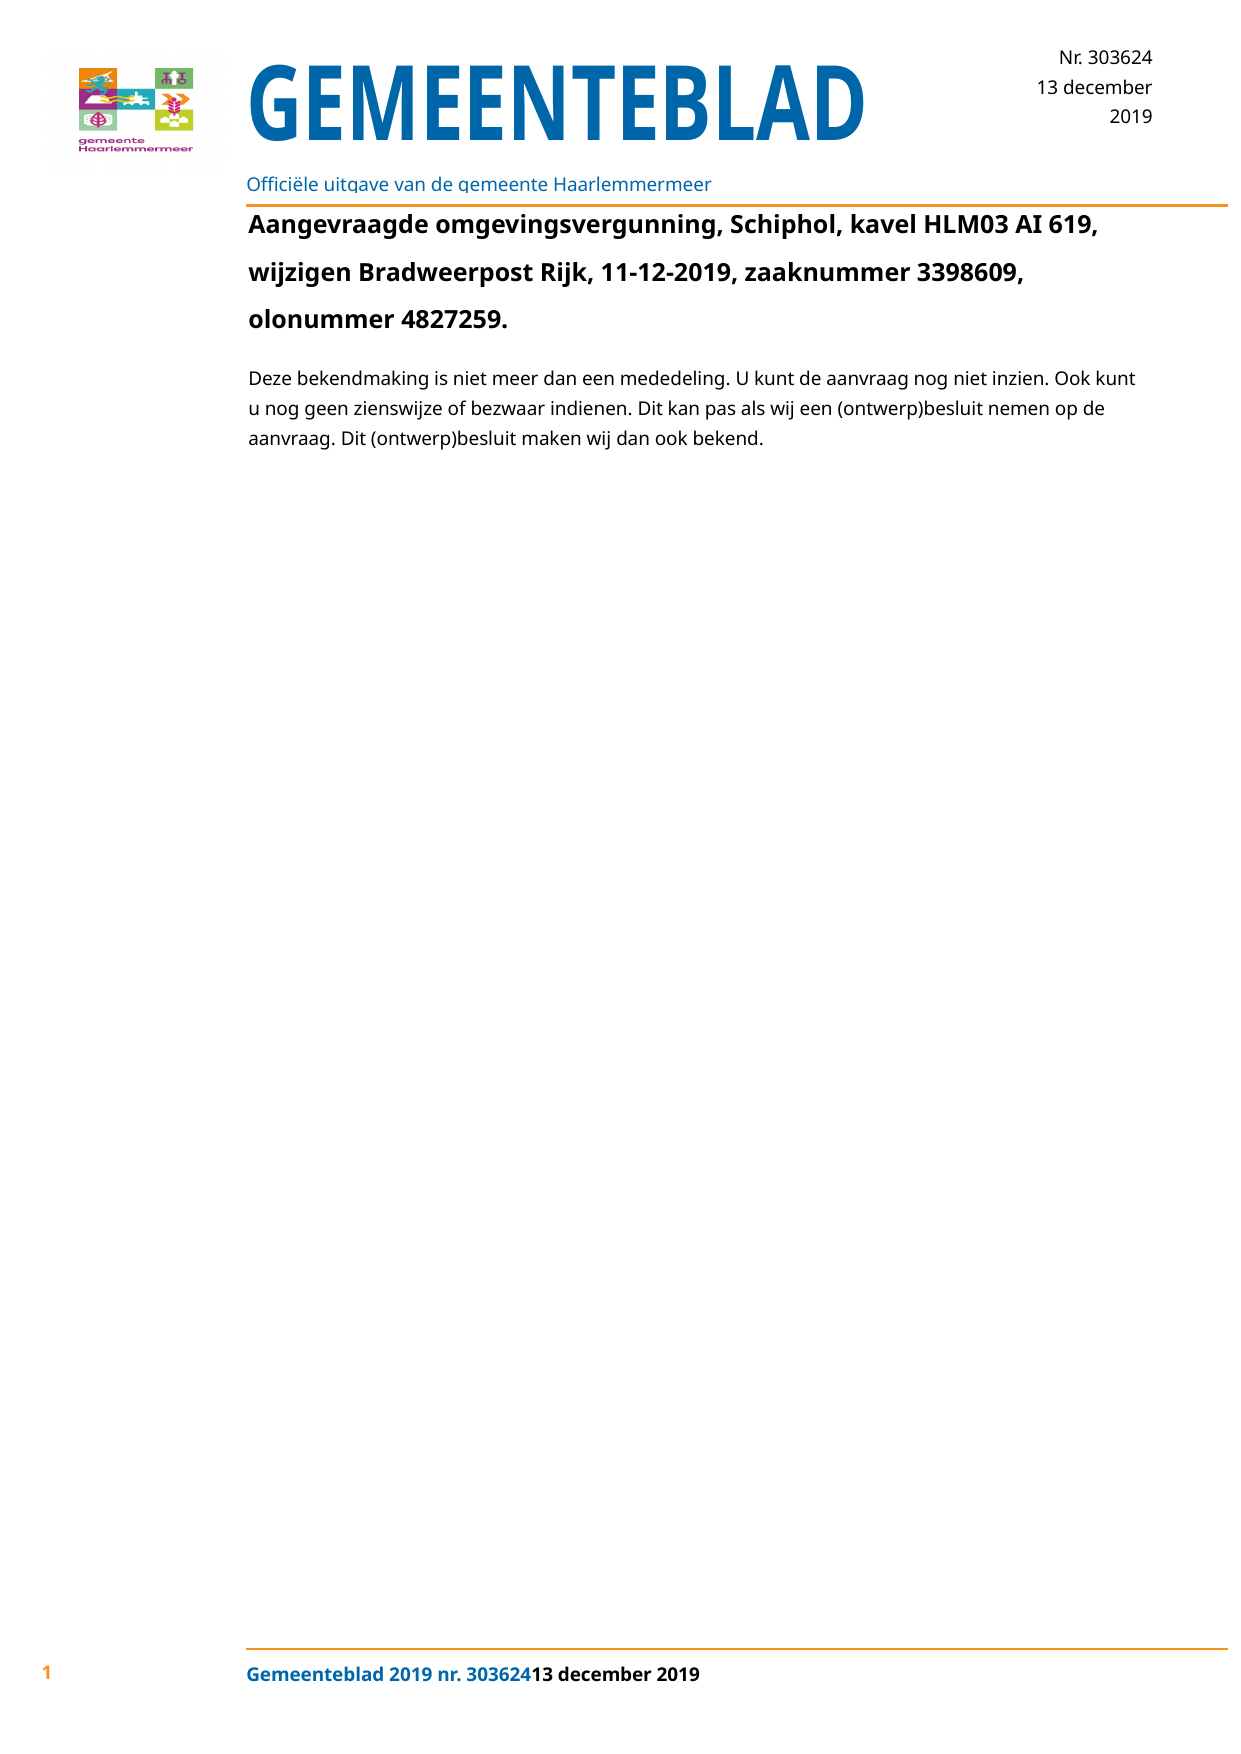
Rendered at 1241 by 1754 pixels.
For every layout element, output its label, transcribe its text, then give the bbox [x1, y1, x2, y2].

text Deze bekendmaking is niet meer dan een mededeling. U kunt de aanvraag nog niet inzien. Ook kunt u nog geen zienswijze of bezwaar indienen. Dit kan pas als wij een (ontwerp)besluit nemen op de aanvraag. Dit (ontwerp)besluit maken wij dan ook bekend. [248, 366, 1152, 450]
text Aangevraagde omgevingsvergunning, Schiphol, kavel HLM03 AI 619, wijzigen Bradweerpost Rijk, 11-12-2019, zaaknummer 3398609, olonummer 4827259. [248, 207, 1152, 336]
picture [41, 47, 231, 172]
